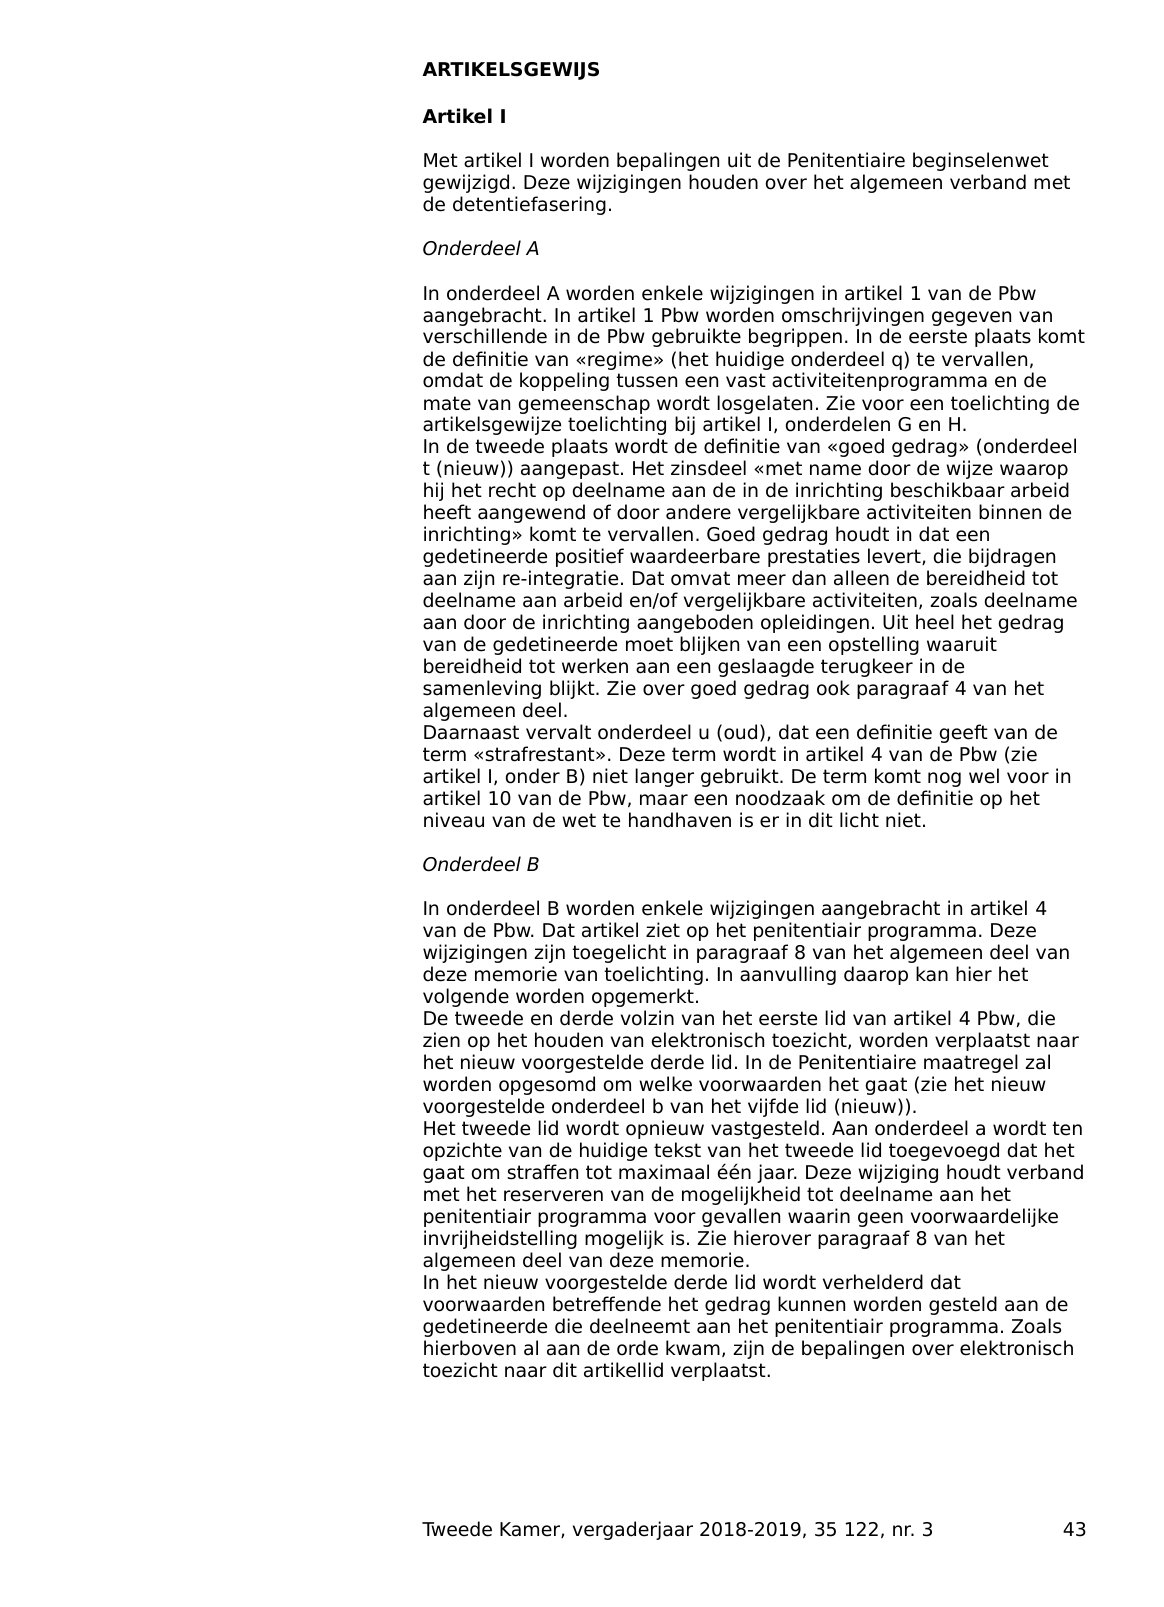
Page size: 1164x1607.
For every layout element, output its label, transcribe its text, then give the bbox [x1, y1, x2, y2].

text In het nieuw voorgestelde derde lid wordt verhelderd dat voorwaarden betreffende het gedrag kunnen worden gesteld aan de gedetineerde die deelneemt aan het penitentiair programma. Zoals hierboven al aan de orde kwam, zijn de bepalingen over elektronisch toezicht naar dit artikellid verplaatst. [422, 1272, 1087, 1382]
text Daarnaast vervalt onderdeel u (oud), dat een definitie geeft van de term «strafrestant». Deze term wordt in artikel 4 van de Pbw (zie artikel I, onder B) niet langer gebruikt. De term komt nog wel voor in artikel 10 van de Pbw, maar een noodzaak om de definitie op het niveau van de wet te handhaven is er in dit licht niet. [422, 722, 1087, 832]
text In onderdeel B worden enkele wijzigingen aangebracht in artikel 4 van de Pbw. Dat artikel ziet op het penitentiair programma. Deze wijzigingen zijn toegelicht in paragraaf 8 van het algemeen deel van deze memorie van toelichting. In aanvulling daarop kan hier het volgende worden opgemerkt. [422, 898, 1087, 1008]
subtitle Onderdeel A [422, 238, 1087, 260]
text Het tweede lid wordt opnieuw vastgesteld. Aan onderdeel a wordt ten opzichte van de huidige tekst van het tweede lid toegevoegd dat het gaat om straffen tot maximaal één jaar. Deze wijziging houdt verband met het reserveren van de mogelijkheid tot deelname aan het penitentiair programma voor gevallen waarin geen voorwaardelijke invrijheidstelling mogelijk is. Zie hierover paragraaf 8 van het algemeen deel van deze memorie. [422, 1118, 1087, 1272]
text De tweede en derde volzin van het eerste lid van artikel 4 Pbw, die zien op het houden van elektronisch toezicht, worden verplaatst naar het nieuw voorgestelde derde lid. In de Penitentiaire maatregel zal worden opgesomd om welke voorwaarden het gaat (zie het nieuw voorgestelde onderdeel b van het vijfde lid (nieuw)). [422, 1008, 1087, 1118]
subtitle ARTIKELSGEWIJS [422, 59, 1087, 81]
text Met artikel I worden bepalingen uit de Penitentiaire beginselenwet gewijzigd. Deze wijzigingen houden over het algemeen verband met de detentiefasering. [422, 150, 1087, 216]
subtitle Onderdeel B [422, 854, 1087, 876]
subtitle Artikel I [422, 106, 1087, 128]
text In de tweede plaats wordt de definitie van «goed gedrag» (onderdeel t (nieuw)) aangepast. Het zinsdeel «met name door de wijze waarop hij het recht op deelname aan de in de inrichting beschikbaar arbeid heeft aangewend of door andere vergelijkbare activiteiten binnen de inrichting» komt te vervallen. Goed gedrag houdt in dat een gedetineerde positief waardeerbare prestaties levert, die bijdragen aan zijn re-integratie. Dat omvat meer dan alleen de bereidheid tot deelname aan arbeid en/of vergelijkbare activiteiten, zoals deelname aan door de inrichting aangeboden opleidingen. Uit heel het gedrag van de gedetineerde moet blijken van een opstelling waaruit bereidheid tot werken aan een geslaagde terugkeer in de samenleving blijkt. Zie over goed gedrag ook paragraaf 4 van het algemeen deel. [422, 436, 1087, 722]
text In onderdeel A worden enkele wijzigingen in artikel 1 van de Pbw aangebracht. In artikel 1 Pbw worden omschrijvingen gegeven van verschillende in de Pbw gebruikte begrippen. In de eerste plaats komt de definitie van «regime» (het huidige onderdeel q) te vervallen, omdat de koppeling tussen een vast activiteitenprogramma en de mate van gemeenschap wordt losgelaten. Zie voor een toelichting de artikelsgewijze toelichting bij artikel I, onderdelen G en H. [422, 282, 1087, 436]
